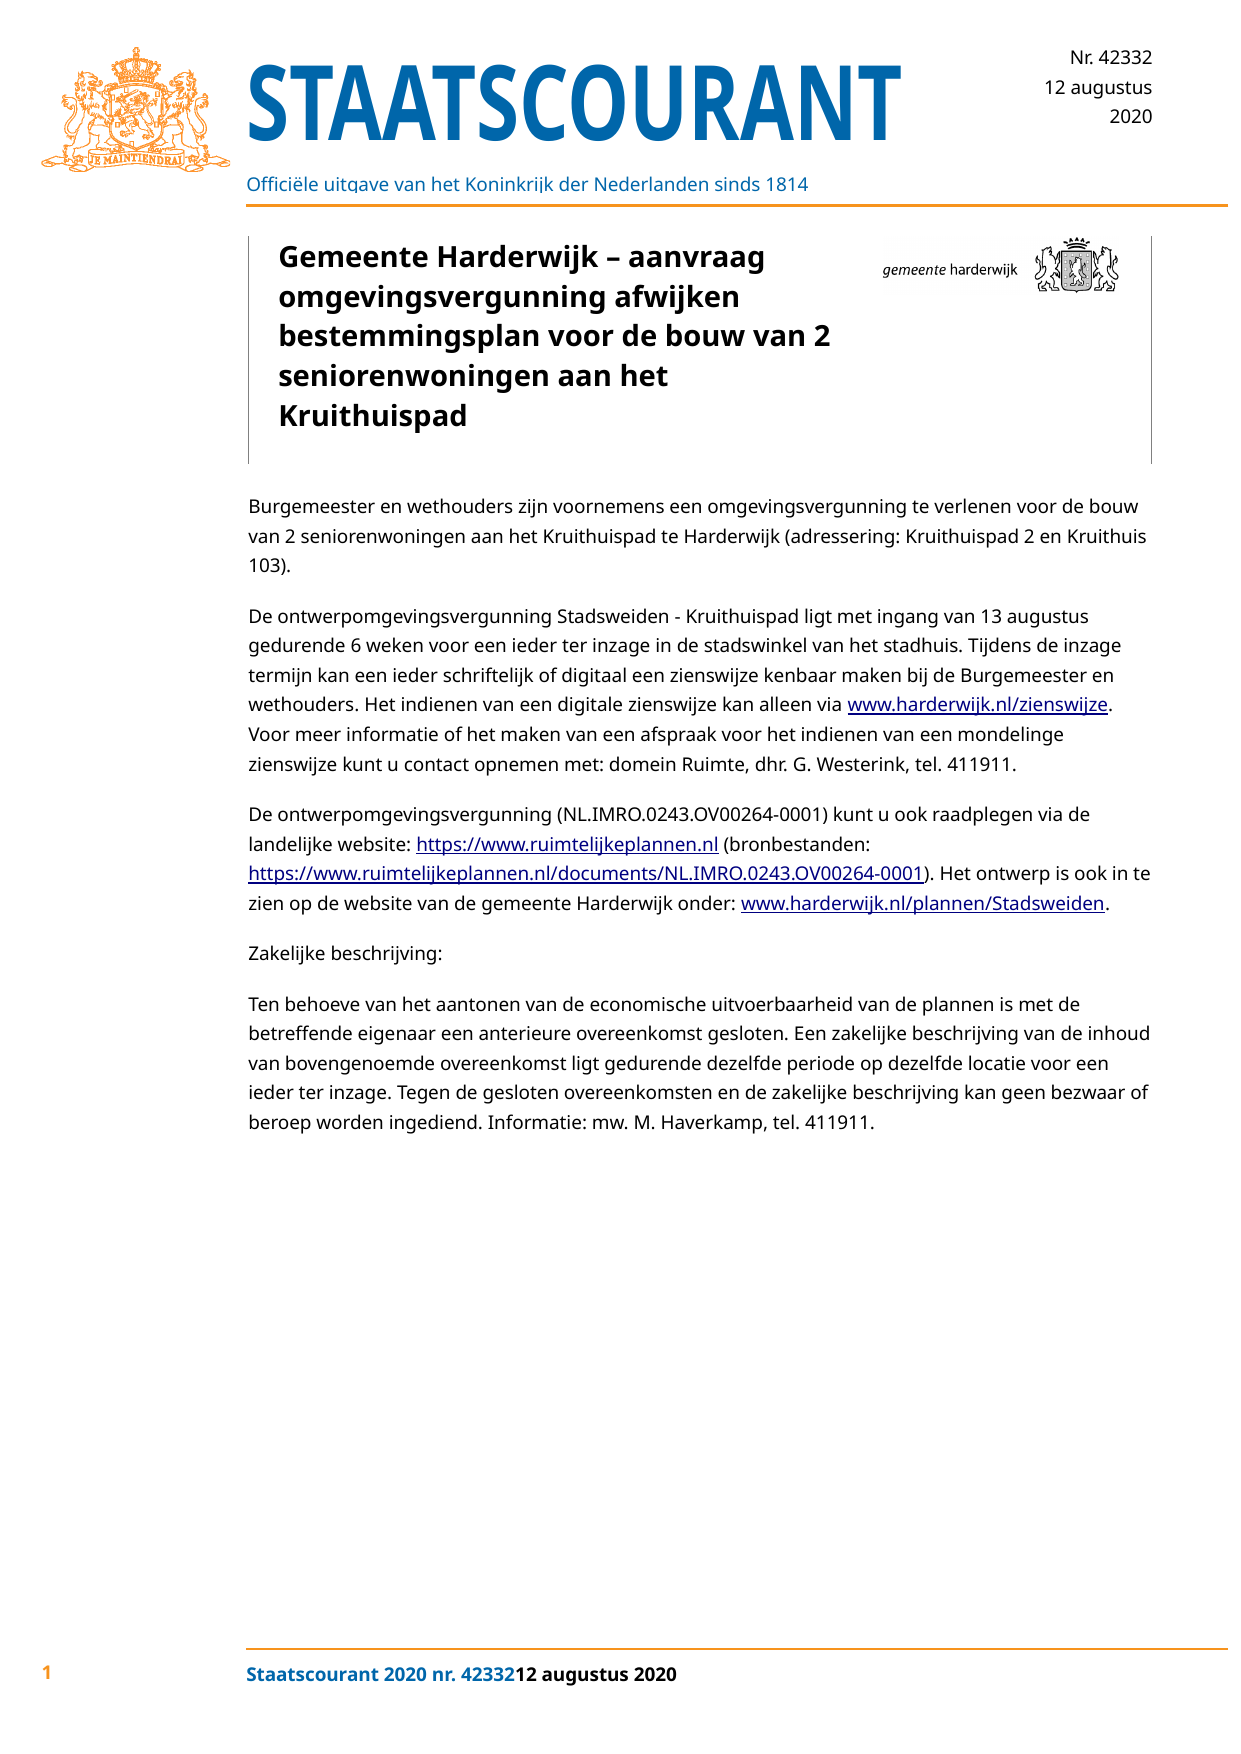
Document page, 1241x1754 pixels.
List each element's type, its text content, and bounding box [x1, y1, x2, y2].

table_header Gemeente Harderwijk – aanvraag omgevingsvergunning afwijken bestemmingsplan voor de bouw van 2 seniorenwoningen aan het Kruithuispad [249, 236, 850, 464]
table_header [850, 236, 1151, 464]
picture [41, 47, 231, 172]
picture [882, 236, 1119, 295]
text De ontwerpomgevingsvergunning (NL.IMRO.0243.OV00264-0001) kunt u ook raadplegen via de landelijke website: https://www.ruimtelijkeplannen.nl (bronbestanden: https://www.ruimtelijkeplannen.nl/documents/NL.IMRO.0243.OV00264-0001). Het ontwerp is ook in te zien op de website van de gemeente Harderwijk onder: www.harderwijk.nl/plannen/Stadsweiden. [248, 801, 1152, 916]
text Ten behoeve van het aantonen van de economische uitvoerbaarheid van de plannen is met de betreffende eigenaar een anterieure overeenkomst gesloten. Een zakelijke beschrijving van de inhoud van bovengenoemde overeenkomst ligt gedurende dezelfde periode op dezelfde locatie voor een ieder ter inzage. Tegen de gesloten overeenkomsten en de zakelijke beschrijving kan geen bezwaar of beroep worden ingediend. Informatie: mw. M. Haverkamp, tel. 411911. [248, 991, 1152, 1135]
text Zakelijke beschrijving: [248, 940, 1152, 966]
text De ontwerpomgevingsvergunning Stadsweiden - Kruithuispad ligt met ingang van 13 augustus gedurende 6 weken voor een ieder ter inzage in de stadswinkel van het stadhuis. Tijdens de inzage termijn kan een ieder schriftelijk of digitaal een zienswijze kenbaar maken bij de Burgemeester en wethouders. Het indienen van een digitale zienswijze kan alleen via www.harderwijk.nl/zienswijze. Voor meer informatie of het maken van een afspraak voor het indienen van een mondelinge zienswijze kunt u contact opnemen met: domein Ruimte, dhr. G. Westerink, tel. 411911. [248, 603, 1152, 777]
text Burgemeester en wethouders zijn voornemens een omgevingsvergunning te verlenen voor de bouw van 2 seniorenwoningen aan het Kruithuispad te Harderwijk (adressering: Kruithuispad 2 en Kruithuis 103). [248, 493, 1152, 578]
